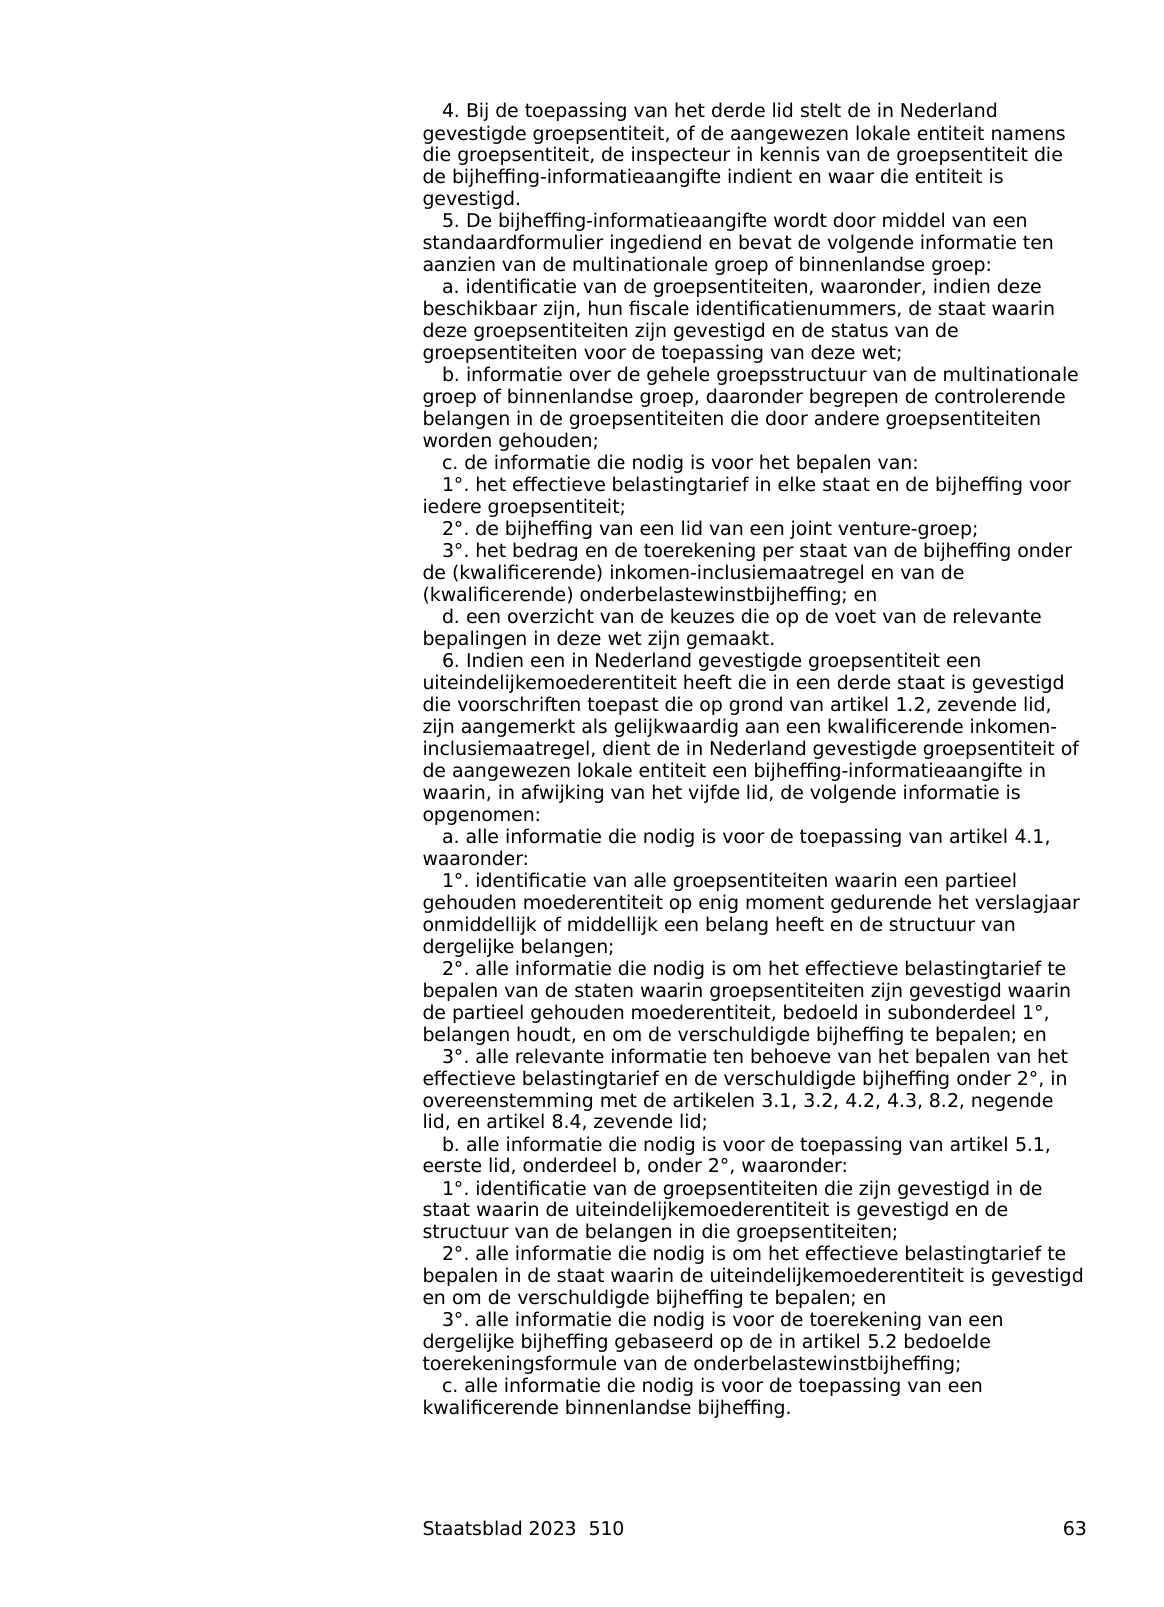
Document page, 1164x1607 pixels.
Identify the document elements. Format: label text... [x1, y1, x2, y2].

text c. de informatie die nodig is voor het bepalen van: [422, 452, 1087, 474]
text c. alle informatie die nodig is voor de toepassing van een kwalificerende binnenlandse bijheffing. [422, 1375, 1087, 1419]
text 1°. identificatie van alle groepsentiteiten waarin een partieel gehouden moederentiteit op enig moment gedurende het verslagjaar onmiddellijk of middellijk een belang heeft en de structuur van dergelijke belangen; [422, 870, 1087, 958]
text 1°. het effectieve belastingtarief in elke staat en de bijheffing voor iedere groepsentiteit; [422, 474, 1087, 518]
text 6. Indien een in Nederland gevestigde groepsentiteit een uiteindelijkemoederentiteit heeft die in een derde staat is gevestigd die voorschriften toepast die op grond van artikel 1.2, zevende lid, zijn aangemerkt als gelijkwaardig aan een kwalificerende inkomen-inclusiemaatregel, dient de in Nederland gevestigde groepsentiteit of de aangewezen lokale entiteit een bijheffing-informatieaangifte in waarin, in afwijking van het vijfde lid, de volgende informatie is opgenomen: [422, 650, 1087, 826]
text 2°. de bijheffing van een lid van een joint venture-groep; [422, 518, 1087, 540]
text 2°. alle informatie die nodig is om het effectieve belastingtarief te bepalen van de staten waarin groepsentiteiten zijn gevestigd waarin de partieel gehouden moederentiteit, bedoeld in subonderdeel 1°, belangen houdt, en om de verschuldigde bijheffing te bepalen; en [422, 958, 1087, 1046]
text b. alle informatie die nodig is voor de toepassing van artikel 5.1, eerste lid, onderdeel b, onder 2°, waaronder: [422, 1133, 1087, 1177]
text 3°. alle informatie die nodig is voor de toerekening van een dergelijke bijheffing gebaseerd op de in artikel 5.2 bedoelde toerekeningsformule van de onderbelastewinstbijheffing; [422, 1309, 1087, 1375]
text 2°. alle informatie die nodig is om het effectieve belastingtarief te bepalen in de staat waarin de uiteindelijkemoederentiteit is gevestigd en om de verschuldigde bijheffing te bepalen; en [422, 1243, 1087, 1309]
text 3°. alle relevante informatie ten behoeve van het bepalen van het effectieve belastingtarief en de verschuldigde bijheffing onder 2°, in overeenstemming met de artikelen 3.1, 3.2, 4.2, 4.3, 8.2, negende lid, en artikel 8.4, zevende lid; [422, 1046, 1087, 1133]
text a. identificatie van de groepsentiteiten, waaronder, indien deze beschikbaar zijn, hun fiscale identificatienummers, de staat waarin deze groepsentiteiten zijn gevestigd en de status van de groepsentiteiten voor de toepassing van deze wet; [422, 276, 1087, 364]
text 5. De bijheffing-informatieaangifte wordt door middel van een standaardformulier ingediend en bevat de volgende informatie ten aanzien van de multinationale groep of binnenlandse groep: [422, 210, 1087, 276]
text d. een overzicht van de keuzes die op de voet van de relevante bepalingen in deze wet zijn gemaakt. [422, 606, 1087, 650]
text a. alle informatie die nodig is voor de toepassing van artikel 4.1, waaronder: [422, 826, 1087, 870]
text b. informatie over de gehele groepsstructuur van de multinationale groep of binnenlandse groep, daaronder begrepen de controlerende belangen in de groepsentiteiten die door andere groepsentiteiten worden gehouden; [422, 364, 1087, 452]
text 1°. identificatie van de groepsentiteiten die zijn gevestigd in de staat waarin de uiteindelijkemoederentiteit is gevestigd en de structuur van de belangen in die groepsentiteiten; [422, 1177, 1087, 1243]
text 3°. het bedrag en de toerekening per staat van de bijheffing onder de (kwalificerende) inkomen-inclusiemaatregel en van de (kwalificerende) onderbelastewinstbijheffing; en [422, 540, 1087, 606]
text 4. Bij de toepassing van het derde lid stelt de in Nederland gevestigde groepsentiteit, of de aangewezen lokale entiteit namens die groepsentiteit, de inspecteur in kennis van de groepsentiteit die de bijheffing-informatieaangifte indient en waar die entiteit is gevestigd. [422, 100, 1087, 210]
